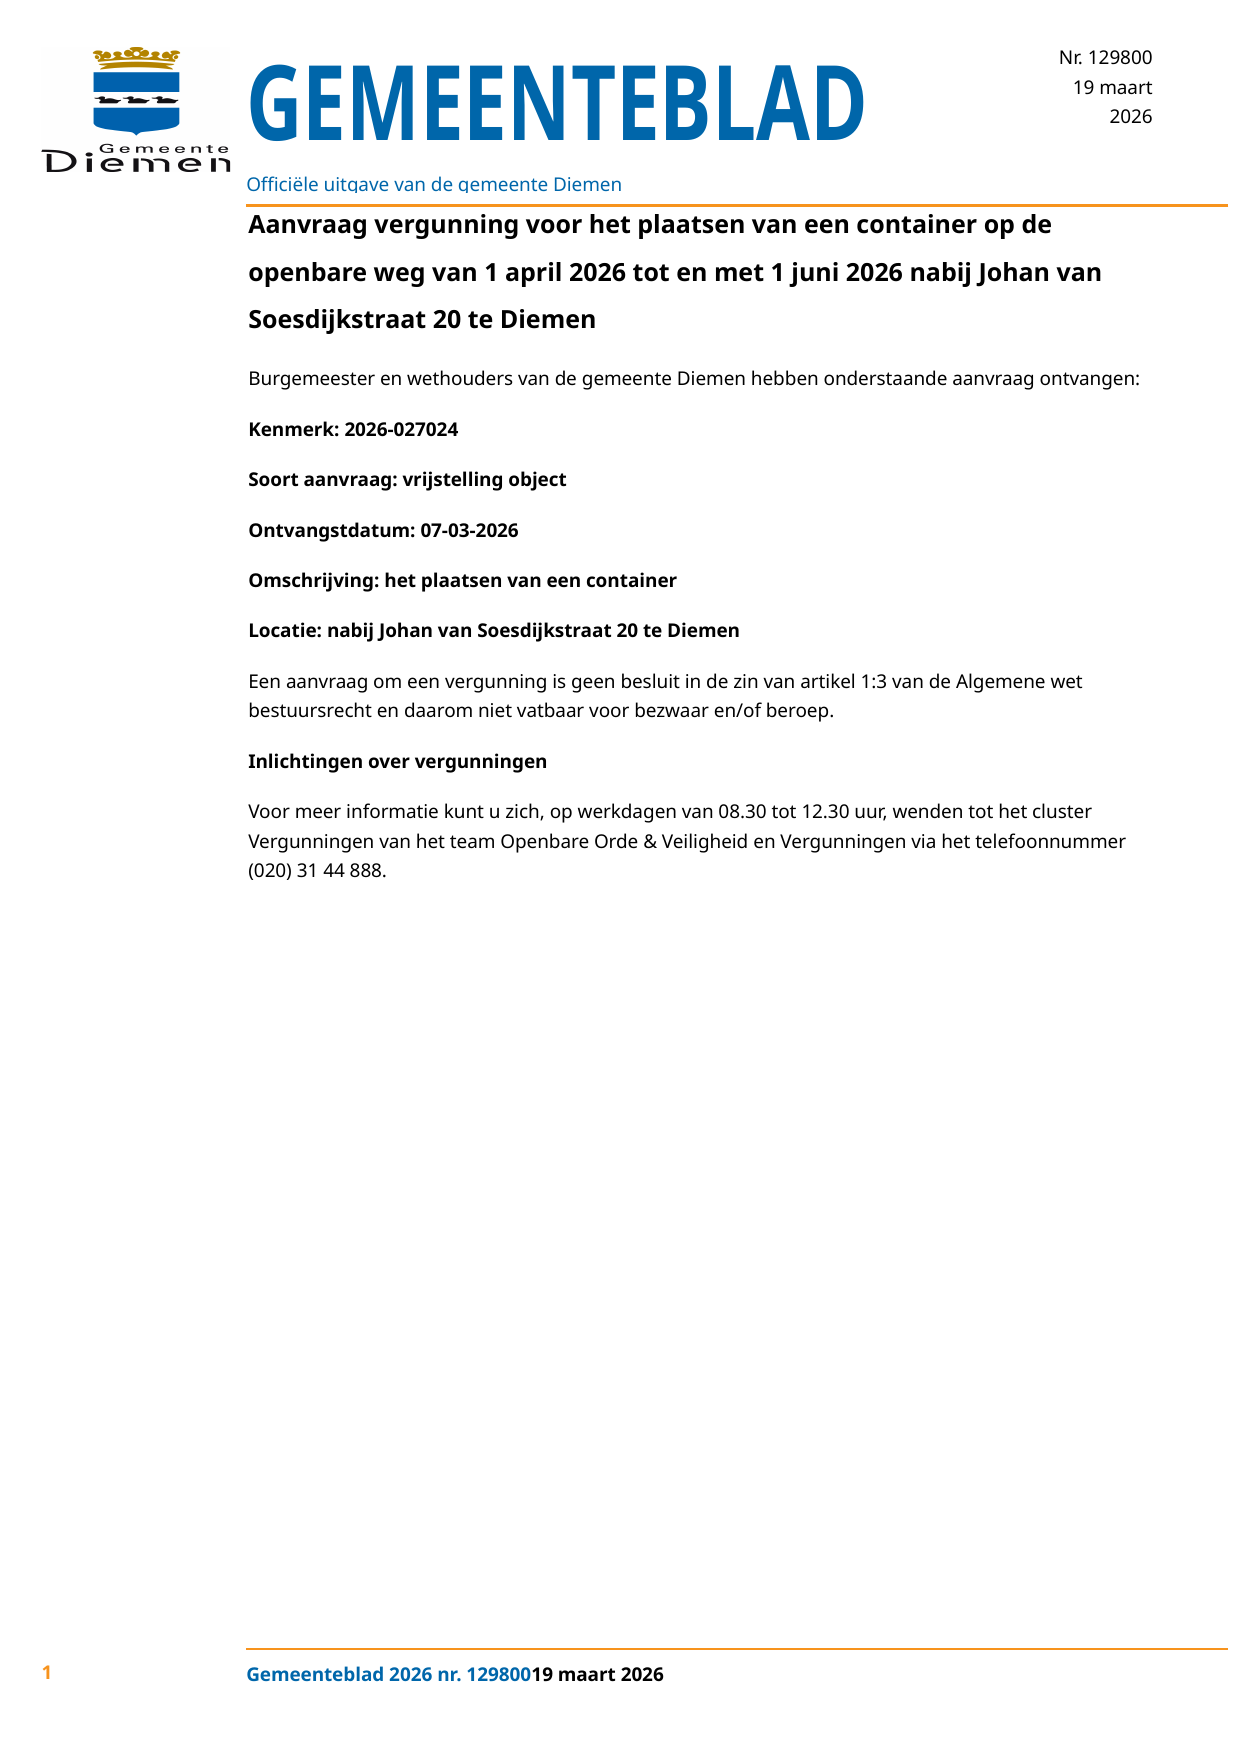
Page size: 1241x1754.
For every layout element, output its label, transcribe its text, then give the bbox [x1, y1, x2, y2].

text Burgemeester en wethouders van de gemeente Diemen hebben onderstaande aanvraag ontvangen: [248, 366, 1152, 391]
text Ontvangstdatum: 07-03-2026 [248, 517, 1152, 542]
text Voor meer informatie kunt u zich, op werkdagen van 08.30 tot 12.30 uur, wenden tot het cluster Vergunningen van het team Openbare Orde & Veiligheid en Vergunningen via het telefoonnummer (020) 31 44 888. [248, 798, 1152, 883]
text Aanvraag vergunning voor het plaatsen van een container op de openbare weg van 1 april 2026 tot en met 1 juni 2026 nabij Johan van Soesdijkstraat 20 te Diemen [248, 207, 1152, 336]
text Inlichtingen over vergunningen [248, 748, 1152, 774]
text Omschrijving: het plaatsen van een container [248, 567, 1152, 593]
text Een aanvraag om een vergunning is geen besluit in de zin van artikel 1:3 van de Algemene wet bestuursrecht en daarom niet vatbaar voor bezwaar en/of beroep. [248, 668, 1152, 723]
text Locatie: nabij Johan van Soesdijkstraat 20 te Diemen [248, 618, 1152, 643]
text Kenmerk: 2026-027024 [248, 416, 1152, 442]
text Soort aanvraag: vrijstelling object [248, 466, 1152, 492]
picture [41, 47, 231, 172]
